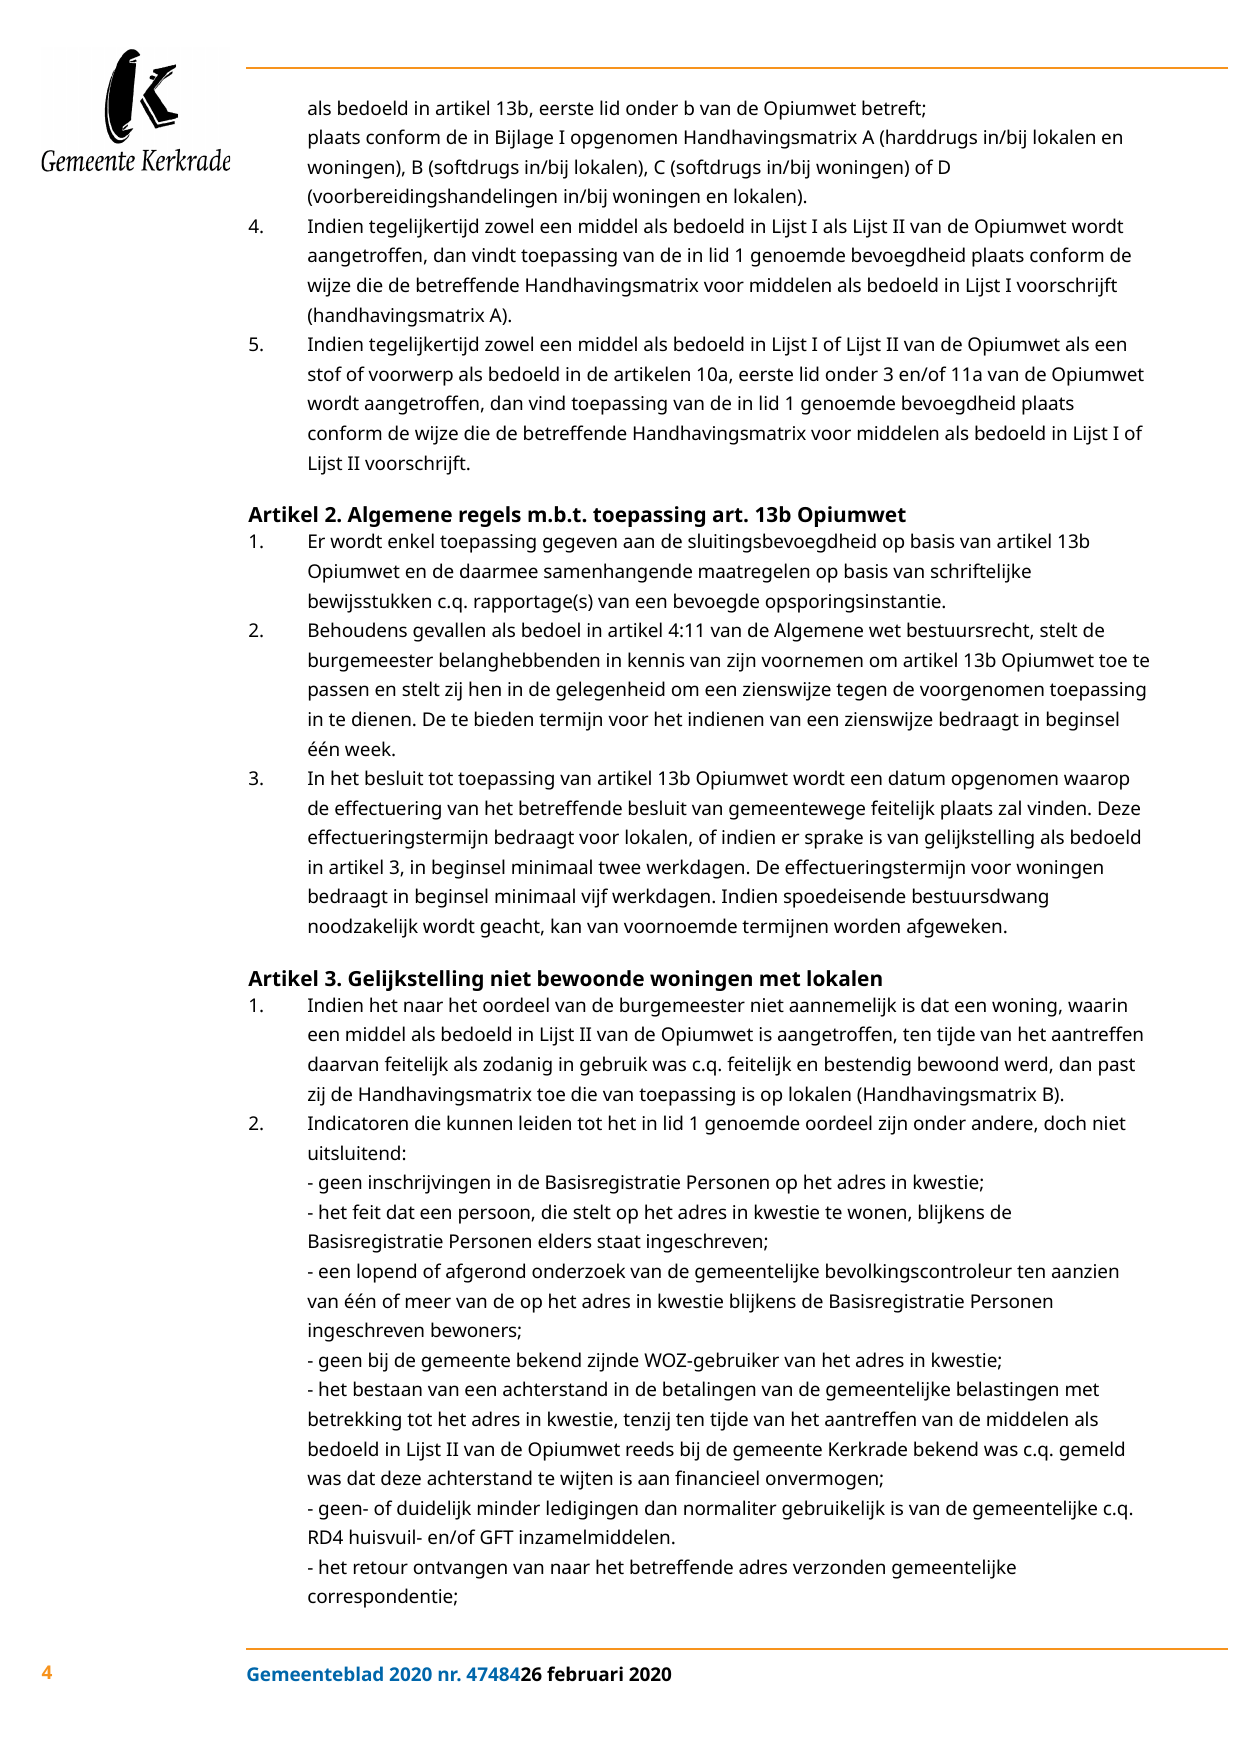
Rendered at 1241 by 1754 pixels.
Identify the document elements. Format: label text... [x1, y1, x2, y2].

list - geen- of duidelijk minder ledigingen dan normaliter gebruikelijk is van de gemeentelijke c.q. RD4 huisvuil- en/of GFT inzamelmiddelen. [248, 1495, 1152, 1550]
list - geen inschrijvingen in de Basisregistratie Personen op het adres in kwestie; [248, 1169, 1152, 1195]
list plaats conform de in Bijlage I opgenomen Handhavingsmatrix A (harddrugs in/bij lokalen en woningen), B (softdrugs in/bij lokalen), C (softdrugs in/bij woningen) of D (voorbereidingshandelingen in/bij woningen en lokalen). [248, 124, 1152, 209]
list Behoudens gevallen als bedoel in artikel 4:11 van de Algemene wet bestuursrecht, stelt de burgemeester belanghebbenden in kennis van zijn voornemen om artikel 13b Opiumwet toe te passen en stelt zij hen in de gelegenheid om een zienswijze tegen de voorgenomen toepassing in te dienen. De te bieden termijn voor het indienen van een zienswijze bedraagt in beginsel één week. [248, 617, 1152, 761]
text Artikel 3. Gelijkstelling niet bewoonde woningen met lokalen [248, 964, 1152, 992]
text Artikel 2. Algemene regels m.b.t. toepassing art. 13b Opiumwet [248, 500, 1152, 529]
picture [41, 47, 231, 172]
list - het feit dat een persoon, die stelt op het adres in kwestie te wonen, blijkens de Basisregistratie Personen elders staat ingeschreven; [248, 1199, 1152, 1254]
list Indien tegelijkertijd zowel een middel als bedoeld in Lijst I of Lijst II van de Opiumwet als een stof of voorwerp als bedoeld in de artikelen 10a, eerste lid onder 3 en/of 11a van de Opiumwet wordt aangetroffen, dan vind toepassing van de in lid 1 genoemde bevoegdheid plaats conform de wijze die de betreffende Handhavingsmatrix voor middelen als bedoeld in Lijst I of Lijst II voorschrijft. [248, 331, 1152, 476]
list - het retour ontvangen van naar het betreffende adres verzonden gemeentelijke correspondentie; [248, 1554, 1152, 1609]
list Indien het naar het oordeel van de burgemeester niet aannemelijk is dat een woning, waarin een middel als bedoeld in Lijst II van de Opiumwet is aangetroffen, ten tijde van het aantreffen daarvan feitelijk als zodanig in gebruik was c.q. feitelijk en bestendig bewoond werd, dan past zij de Handhavingsmatrix toe die van toepassing is op lokalen (Handhavingsmatrix B). [248, 992, 1152, 1107]
list In het besluit tot toepassing van artikel 13b Opiumwet wordt een datum opgenomen waarop de effectuering van het betreffende besluit van gemeentewege feitelijk plaats zal vinden. Deze effectueringstermijn bedraagt voor lokalen, of indien er sprake is van gelijkstelling als bedoeld in artikel 3, in beginsel minimaal twee werkdagen. De effectueringstermijn voor woningen bedraagt in beginsel minimaal vijf werkdagen. Indien spoedeisende bestuursdwang noodzakelijk wordt geacht, kan van voornoemde termijnen worden afgeweken. [248, 765, 1152, 939]
list Er wordt enkel toepassing gegeven aan de sluitingsbevoegdheid op basis van artikel 13b Opiumwet en de daarmee samenhangende maatregelen op basis van schriftelijke bewijsstukken c.q. rapportage(s) van een bevoegde opsporingsinstantie. [248, 529, 1152, 613]
list - het bestaan van een achterstand in de betalingen van de gemeentelijke belastingen met betrekking tot het adres in kwestie, tenzij ten tijde van het aantreffen van de middelen als bedoeld in Lijst II van de Opiumwet reeds bij de gemeente Kerkrade bekend was c.q. gemeld was dat deze achterstand te wijten is aan financieel onvermogen; [248, 1377, 1152, 1491]
list als bedoeld in artikel 13b, eerste lid onder b van de Opiumwet betreft; [248, 95, 1152, 121]
list Indien tegelijkertijd zowel een middel als bedoeld in Lijst I als Lijst II van de Opiumwet wordt aangetroffen, dan vindt toepassing van de in lid 1 genoemde bevoegdheid plaats conform de wijze die de betreffende Handhavingsmatrix voor middelen als bedoeld in Lijst I voorschrijft (handhavingsmatrix A). [248, 213, 1152, 328]
list - geen bij de gemeente bekend zijnde WOZ-gebruiker van het adres in kwestie; [248, 1347, 1152, 1373]
list Indicatoren die kunnen leiden tot het in lid 1 genoemde oordeel zijn onder andere, doch niet uitsluitend: [248, 1110, 1152, 1166]
list - een lopend of afgerond onderzoek van de gemeentelijke bevolkingscontroleur ten aanzien van één of meer van de op het adres in kwestie blijkens de Basisregistratie Personen ingeschreven bewoners; [248, 1258, 1152, 1343]
